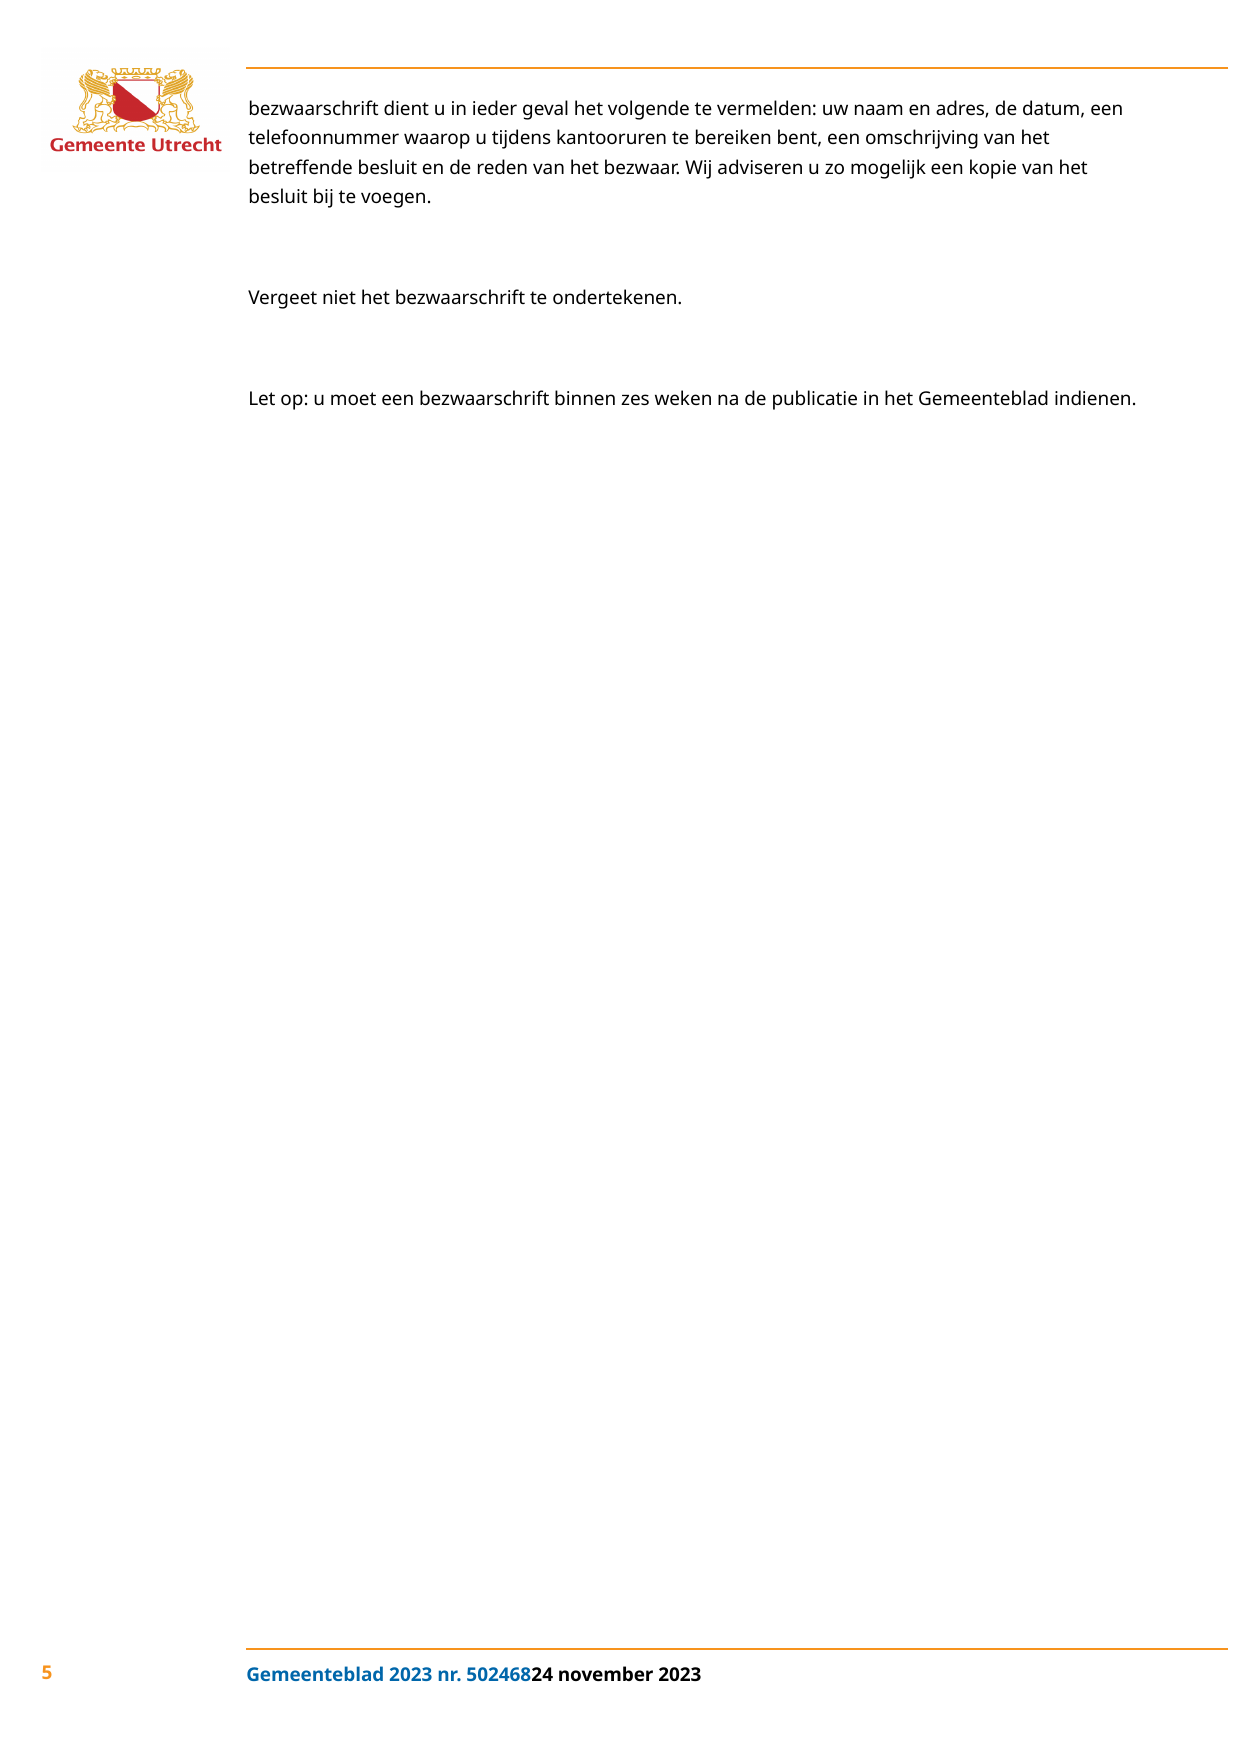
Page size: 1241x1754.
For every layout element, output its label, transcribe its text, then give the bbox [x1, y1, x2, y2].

text Let op: u moet een bezwaarschrift binnen zes weken na de publicatie in het Gemeenteblad indienen. [248, 385, 1152, 411]
text bezwaarschrift dient u in ieder geval het volgende te vermelden: uw naam en adres, de datum, een telefoonnummer waarop u tijdens kantooruren te bereiken bent, een omschrijving van het betreffende besluit en de reden van het bezwaar. Wij adviseren u zo mogelijk een kopie van het besluit bij te voegen. [248, 95, 1152, 209]
picture [41, 47, 231, 172]
text Vergeet niet het bezwaarschrift te ondertekenen. [248, 284, 1152, 310]
